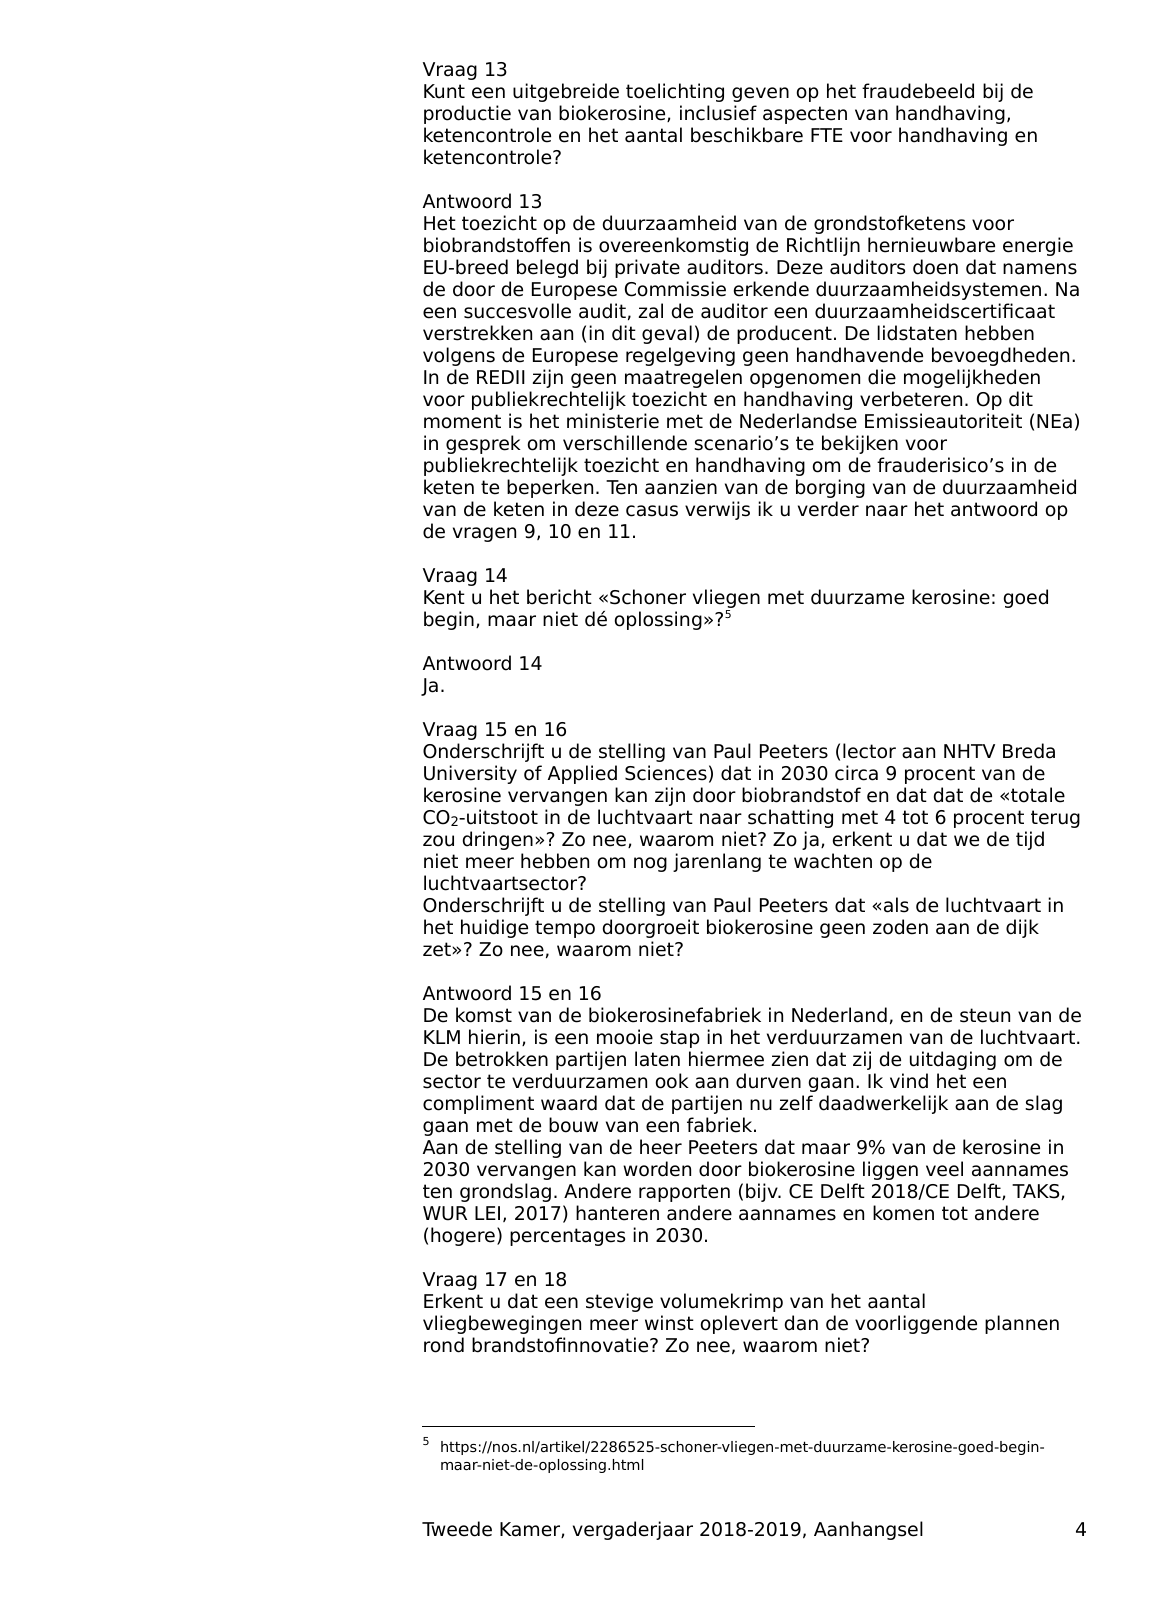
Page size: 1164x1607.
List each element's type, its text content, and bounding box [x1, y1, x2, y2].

text Vraag 14 [422, 565, 1087, 587]
text https://nos.nl/artikel/2286525-schoner-vliegen-met-duurzame-kerosine-goed-begin-maar-niet-de-oplossing.html [422, 1435, 1087, 1474]
text Erkent u dat een stevige volumekrimp van het aantal vliegbewegingen meer winst oplevert dan de voorliggende plannen rond brandstofinnovatie? Zo nee, waarom niet? [422, 1291, 1087, 1357]
text Kunt een uitgebreide toelichting geven op het fraudebeeld bij de productie van biokerosine, inclusief aspecten van handhaving, ketencontrole en het aantal beschikbare FTE voor handhaving en ketencontrole? [422, 81, 1087, 169]
text Ja. [422, 675, 1087, 697]
text Vraag 13 [422, 59, 1087, 81]
text Het toezicht op de duurzaamheid van de grondstofketens voor biobrandstoffen is overeenkomstig de Richtlijn hernieuwbare energie EU-breed belegd bij private auditors. Deze auditors doen dat namens de door de Europese Commissie erkende duurzaamheidsystemen. Na een succesvolle audit, zal de auditor een duurzaamheidscertificaat verstrekken aan (in dit geval) de producent. De lidstaten hebben volgens de Europese regelgeving geen handhavende bevoegdheden. In de REDII zijn geen maatregelen opgenomen die mogelijkheden voor publiekrechtelijk toezicht en handhaving verbeteren. Op dit moment is het ministerie met de Nederlandse Emissieautoriteit (NEa) in gesprek om verschillende scenario’s te bekijken voor publiekrechtelijk toezicht en handhaving om de frauderisico’s in de keten te beperken. Ten aanzien van de borging van de duurzaamheid van de keten in deze casus verwijs ik u verder naar het antwoord op de vragen 9, 10 en 11. [422, 213, 1087, 543]
text Onderschrijft u de stelling van Paul Peeters (lector aan NHTV Breda University of Applied Sciences) dat in 2030 circa 9 procent van de kerosine vervangen kan zijn door biobrandstof en dat dat de «totale CO2-uitstoot in de luchtvaart naar schatting met 4 tot 6 procent terug zou dringen»? Zo nee, waarom niet? Zo ja, erkent u dat we de tijd niet meer hebben om nog jarenlang te wachten op de luchtvaartsector? [422, 741, 1087, 895]
text De komst van de biokerosinefabriek in Nederland, en de steun van de KLM hierin, is een mooie stap in het verduurzamen van de luchtvaart. De betrokken partijen laten hiermee zien dat zij de uitdaging om de sector te verduurzamen ook aan durven gaan. Ik vind het een compliment waard dat de partijen nu zelf daadwerkelijk aan de slag gaan met de bouw van een fabriek. [422, 1005, 1087, 1137]
text Antwoord 14 [422, 653, 1087, 675]
text Vraag 15 en 16 [422, 719, 1087, 741]
text Vraag 17 en 18 [422, 1269, 1087, 1291]
text Kent u het bericht «Schoner vliegen met duurzame kerosine: goed begin, maar niet dé oplossing»? [422, 587, 1087, 631]
text Antwoord 15 en 16 [422, 983, 1087, 1005]
text Aan de stelling van de heer Peeters dat maar 9% van de kerosine in 2030 vervangen kan worden door biokerosine liggen veel aannames ten grondslag. Andere rapporten (bijv. CE Delft 2018/CE Delft, TAKS, WUR LEI, 2017) hanteren andere aannames en komen tot andere (hogere) percentages in 2030. [422, 1137, 1087, 1247]
text Onderschrijft u de stelling van Paul Peeters dat «als de luchtvaart in het huidige tempo doorgroeit biokerosine geen zoden aan de dijk zet»? Zo nee, waarom niet? [422, 895, 1087, 961]
text Antwoord 13 [422, 191, 1087, 213]
